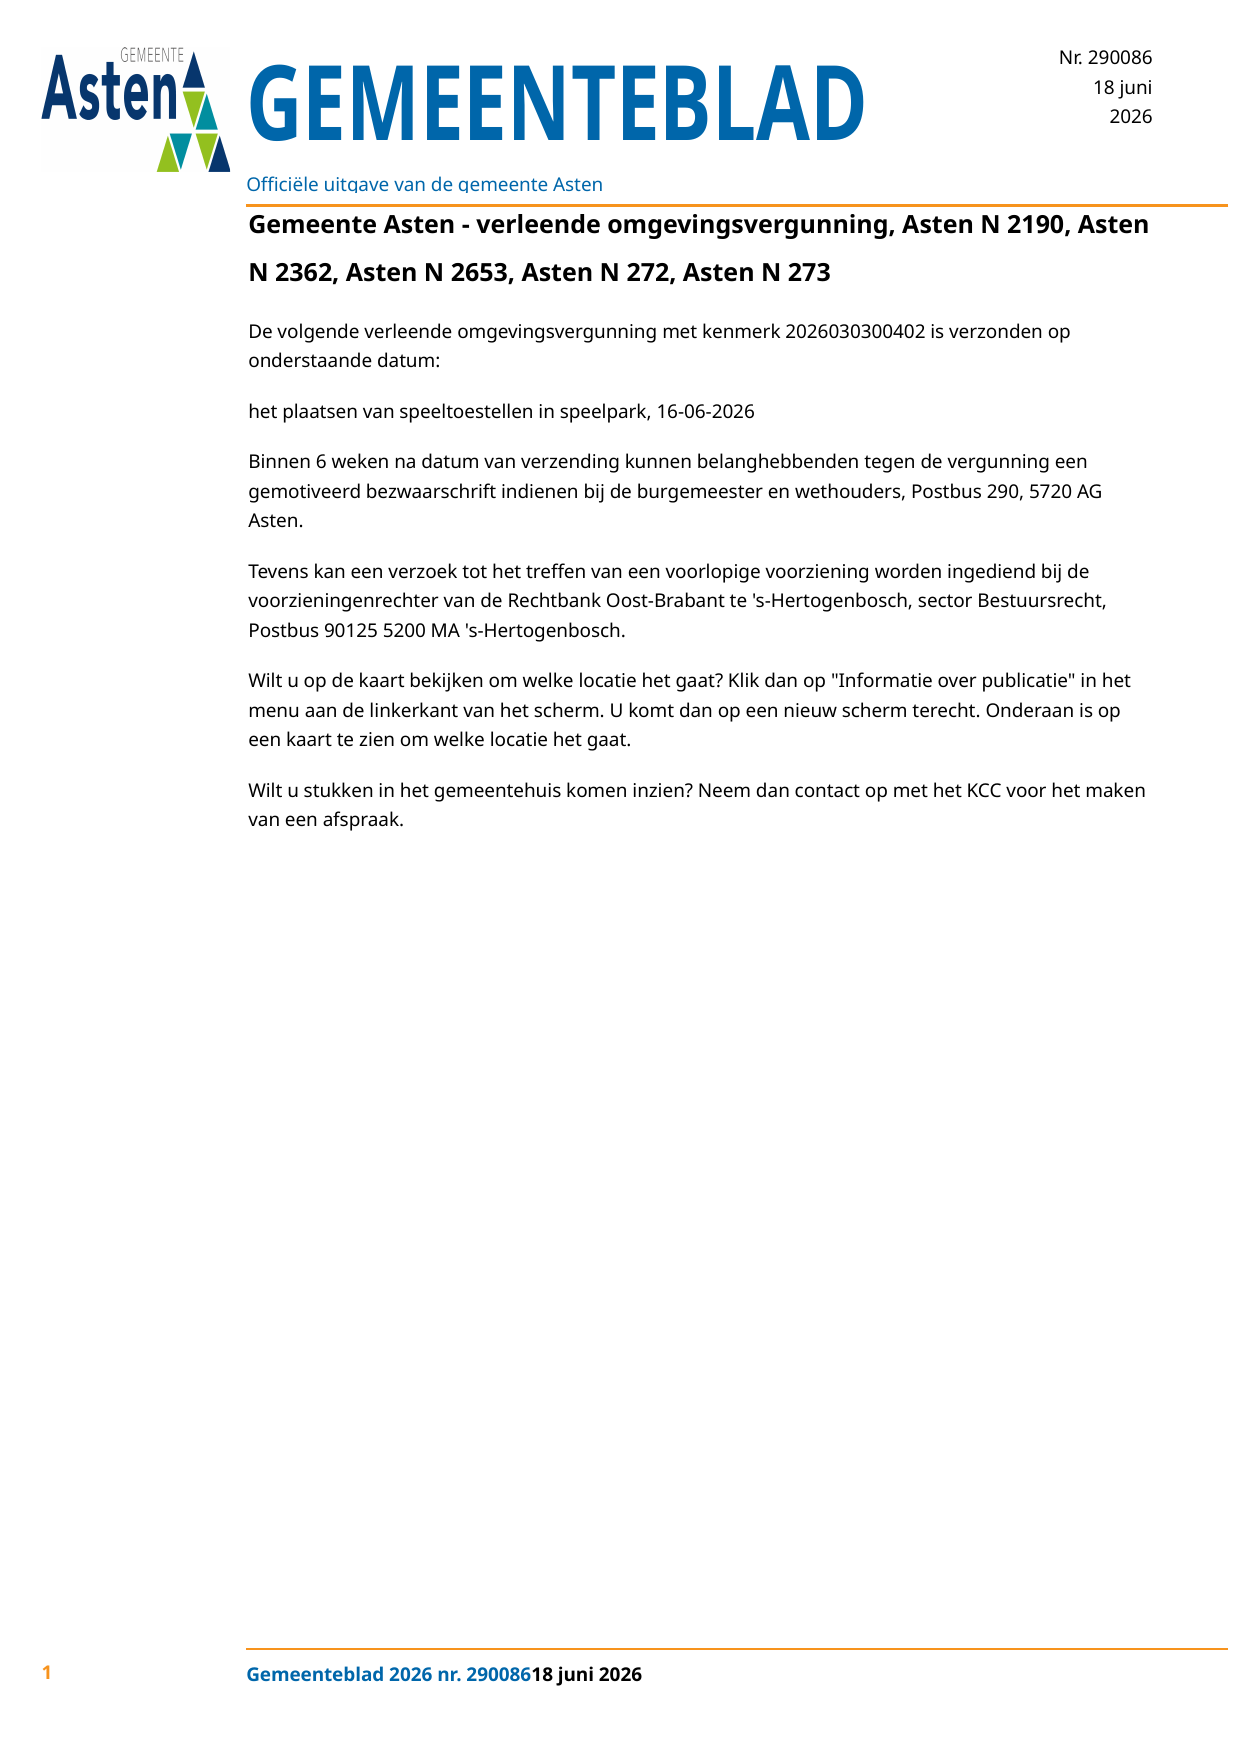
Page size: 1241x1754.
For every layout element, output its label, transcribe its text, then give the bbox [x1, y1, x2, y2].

picture [41, 47, 231, 172]
text Binnen 6 weken na datum van verzending kunnen belanghebbenden tegen de vergunning een gemotiveerd bezwaarschrift indienen bij de burgemeester en wethouders, Postbus 290, 5720 AG Asten. [248, 448, 1152, 533]
text De volgende verleende omgevingsvergunning met kenmerk 2026030300402 is verzonden op onderstaande datum: [248, 318, 1152, 373]
text Wilt u stukken in het gemeentehuis komen inzien? Neem dan contact op met het KCC voor het maken van een afspraak. [248, 777, 1152, 832]
text Tevens kan een verzoek tot het treffen van een voorlopige voorziening worden ingediend bij de voorzieningenrechter van de Rechtbank Oost-Brabant te 's-Hertogenbosch, sector Bestuursrecht, Postbus 90125 5200 MA 's-Hertogenbosch. [248, 558, 1152, 643]
text Wilt u op de kaart bekijken om welke locatie het gaat? Klik dan op "Informatie over publicatie" in het menu aan de linkerkant van het scherm. U komt dan op een nieuw scherm terecht. Onderaan is op een kaart te zien om welke locatie het gaat. [248, 667, 1152, 752]
text Gemeente Asten - verleende omgevingsvergunning, Asten N 2190, Asten N 2362, Asten N 2653, Asten N 272, Asten N 273 [248, 207, 1152, 288]
text het plaatsen van speeltoestellen in speelpark, 16-06-2026 [248, 398, 1152, 424]
